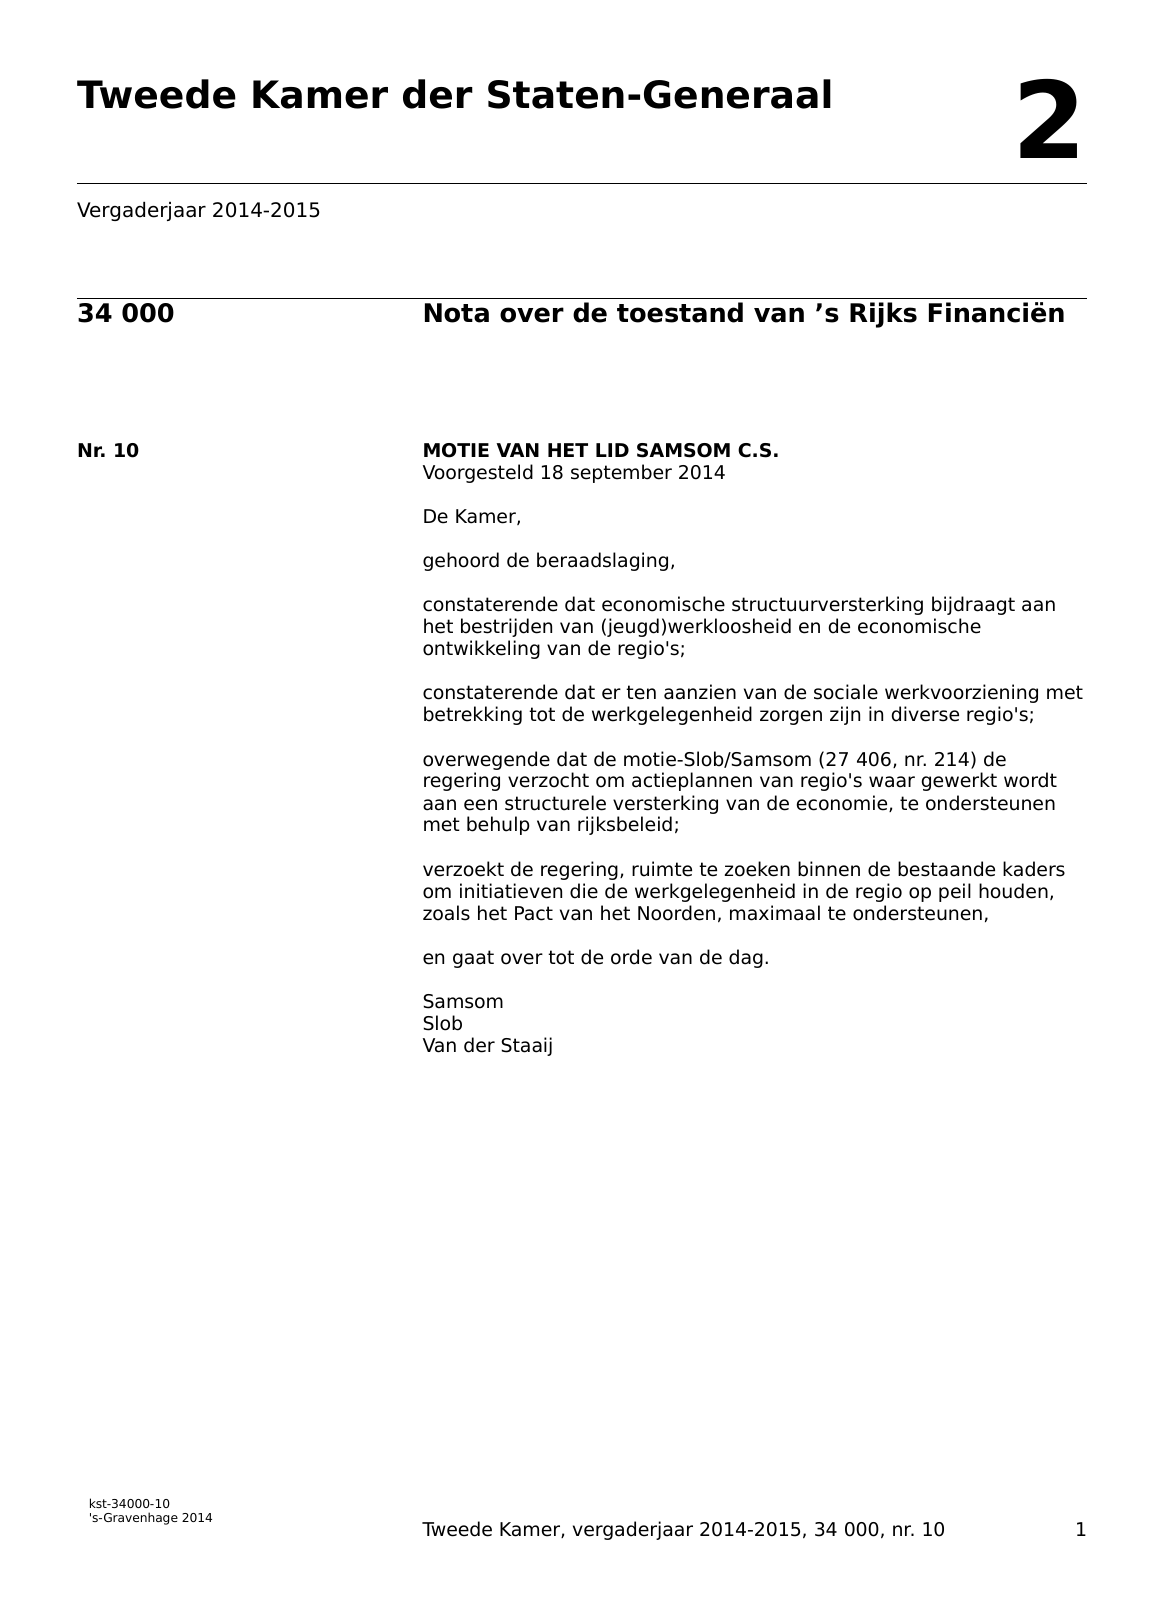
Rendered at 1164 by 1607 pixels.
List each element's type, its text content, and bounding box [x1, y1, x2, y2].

text Samsom [422, 991, 1087, 1013]
text Voorgesteld 18 september 2014 [422, 462, 1087, 484]
subtitle 34 000 Nota over de toestand van ’s Rijks Financiën [77, 299, 1087, 329]
text gehoord de beraadslaging, [422, 550, 1087, 572]
text kst-34000-10 [88, 1497, 323, 1511]
text Van der Staaij [422, 1035, 1087, 1057]
table_header 2 [886, 59, 1087, 183]
text constaterende dat economische structuurversterking bijdraagt aan het bestrijden van (jeugd)werkloosheid en de economische ontwikkeling van de regio's; [422, 594, 1087, 660]
table_header Tweede Kamer der Staten-Generaal [77, 59, 886, 183]
text Slob [422, 1013, 1087, 1035]
table_cell Vergaderjaar 2014-2015 [77, 184, 1087, 298]
text verzoekt de regering, ruimte te zoeken binnen de bestaande kaders om initiatieven die de werkgelegenheid in de regio op peil houden, zoals het Pact van het Noorden, maximaal te ondersteunen, [422, 858, 1087, 924]
subtitle Nr. 10 MOTIE VAN HET LID SAMSOM C.S. [77, 440, 1087, 462]
text De Kamer, [422, 506, 1087, 528]
text en gaat over tot de orde van de dag. [422, 947, 1087, 969]
text overwegende dat de motie-Slob/Samsom (27 406, nr. 214) de regering verzocht om actieplannen van regio's waar gewerkt wordt aan een structurele versterking van de economie, te ondersteunen met behulp van rijksbeleid; [422, 748, 1087, 836]
text 's-Gravenhage 2014 [88, 1511, 323, 1525]
text constaterende dat er ten aanzien van de sociale werkvoorziening met betrekking tot de werkgelegenheid zorgen zijn in diverse regio's; [422, 682, 1087, 726]
